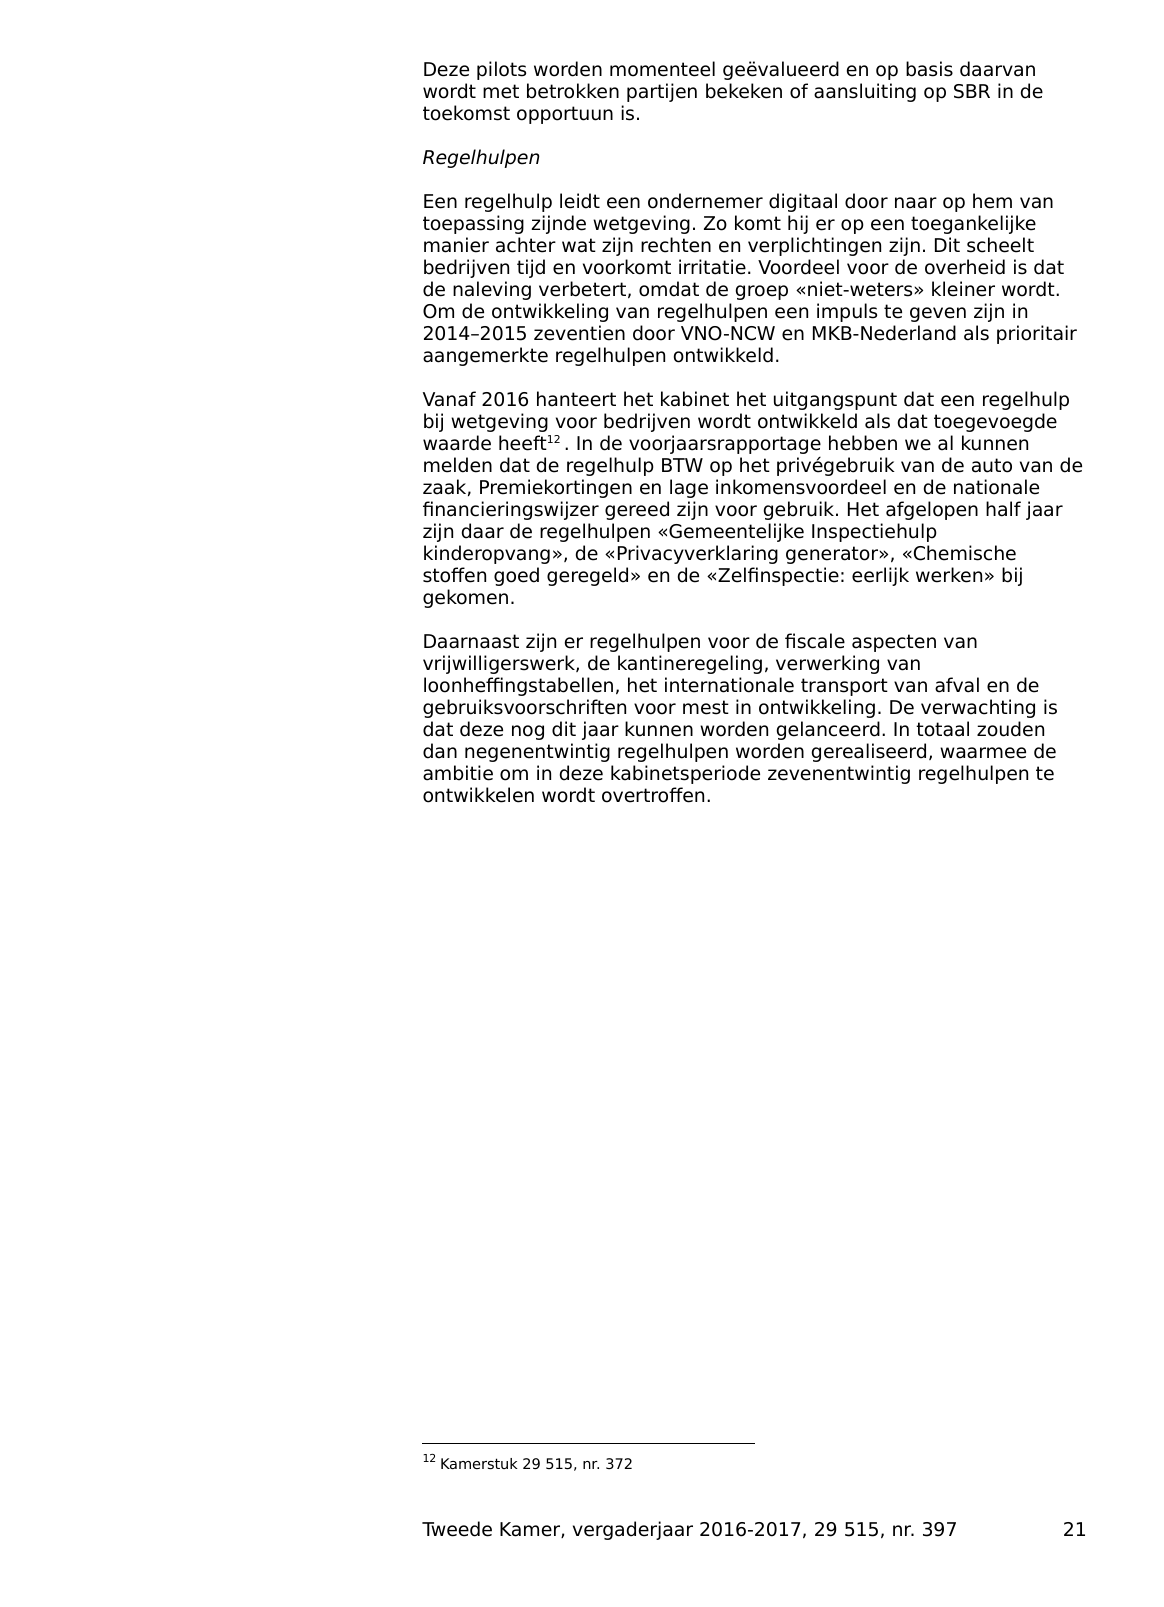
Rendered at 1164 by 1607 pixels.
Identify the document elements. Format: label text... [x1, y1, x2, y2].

subtitle Regelhulpen [422, 147, 1087, 169]
text Deze pilots worden momenteel geëvalueerd en op basis daarvan wordt met betrokken partijen bekeken of aansluiting op SBR in de toekomst opportuun is. [422, 59, 1087, 125]
text Daarnaast zijn er regelhulpen voor de fiscale aspecten van vrijwilligerswerk, de kantineregeling, verwerking van loonheffingstabellen, het internationale transport van afval en de gebruiksvoorschriften voor mest in ontwikkeling. De verwachting is dat deze nog dit jaar kunnen worden gelanceerd. In totaal zouden dan negenentwintig regelhulpen worden gerealiseerd, waarmee de ambitie om in deze kabinetsperiode zevenentwintig regelhulpen te ontwikkelen wordt overtroffen. [422, 631, 1087, 807]
text Vanaf 2016 hanteert het kabinet het uitgangspunt dat een regelhulp bij wetgeving voor bedrijven wordt ontwikkeld als dat toegevoegde waarde heeft. In de voorjaarsrapportage hebben we al kunnen melden dat de regelhulp BTW op het privégebruik van de auto van de zaak, Premiekortingen en lage inkomensvoordeel en de nationale financieringswijzer gereed zijn voor gebruik. Het afgelopen half jaar zijn daar de regelhulpen «Gemeentelijke Inspectiehulp kinderopvang», de «Privacyverklaring generator», «Chemische stoffen goed geregeld» en de «Zelfinspectie: eerlijk werken» bij gekomen. [422, 389, 1087, 609]
text Kamerstuk 29 515, nr. 372 [422, 1452, 1087, 1474]
text Een regelhulp leidt een ondernemer digitaal door naar op hem van toepassing zijnde wetgeving. Zo komt hij er op een toegankelijke manier achter wat zijn rechten en verplichtingen zijn. Dit scheelt bedrijven tijd en voorkomt irritatie. Voordeel voor de overheid is dat de naleving verbetert, omdat de groep «niet-weters» kleiner wordt. Om de ontwikkeling van regelhulpen een impuls te geven zijn in 2014–2015 zeventien door VNO-NCW en MKB-Nederland als prioritair aangemerkte regelhulpen ontwikkeld. [422, 191, 1087, 367]
